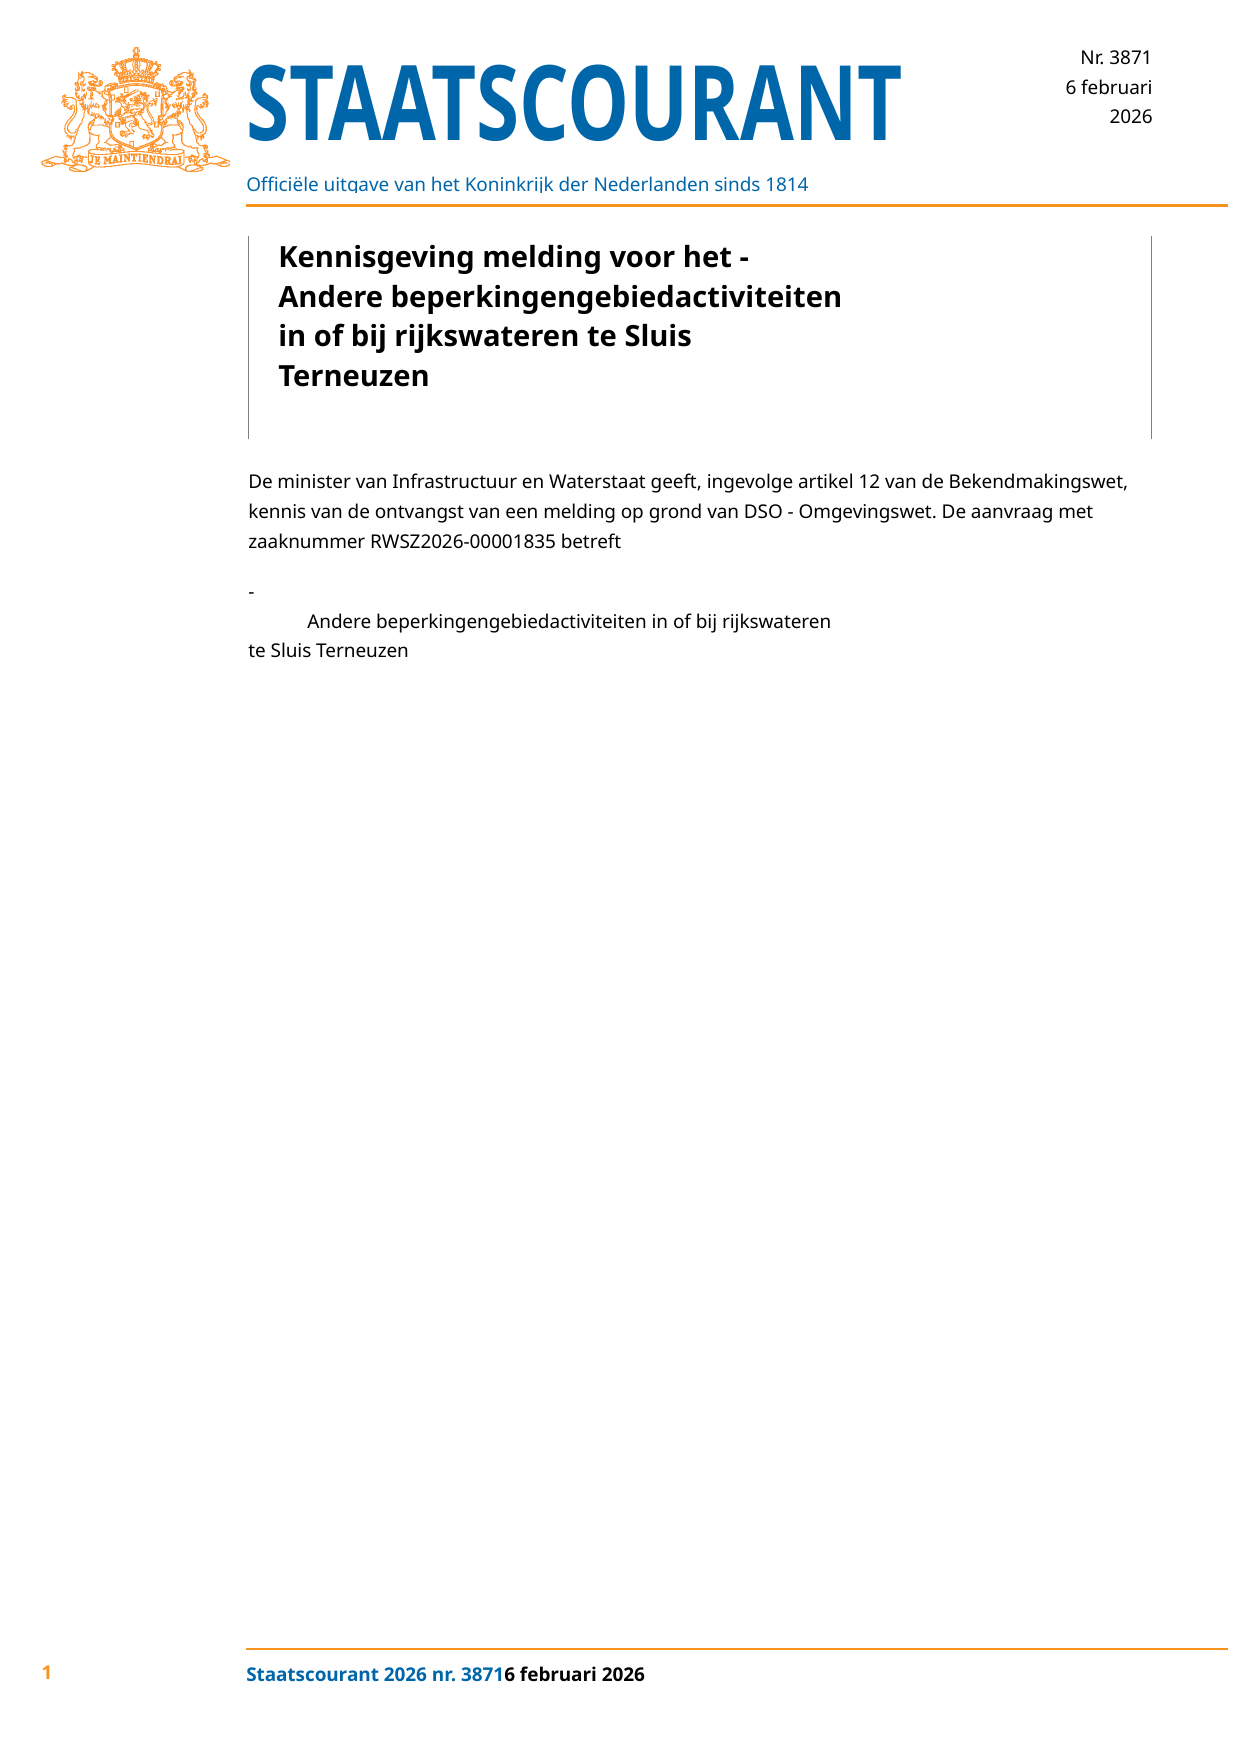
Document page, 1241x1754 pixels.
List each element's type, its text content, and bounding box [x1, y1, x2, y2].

table_header [1090, 236, 1151, 413]
picture [41, 47, 231, 172]
table_header Kennisgeving melding voor het -Andere beperkingengebiedactiviteiten in of bij rijkswateren te Sluis Terneuzen [249, 236, 850, 439]
text De minister van Infrastructuur en Waterstaat geeft, ingevolge artikel 12 van de Bekendmakingswet, kennis van de ontvangst van een melding op grond van DSO - Omgevingswet. De aanvraag met zaaknummer RWSZ2026-00001835 betreft [248, 469, 1152, 553]
list Andere beperkingengebiedactiviteiten in of bij rijkswateren [248, 608, 1152, 633]
picture [912, 236, 1090, 414]
table_header [850, 236, 912, 413]
table_header [850, 414, 1151, 439]
text te Sluis Terneuzen [248, 637, 1152, 663]
